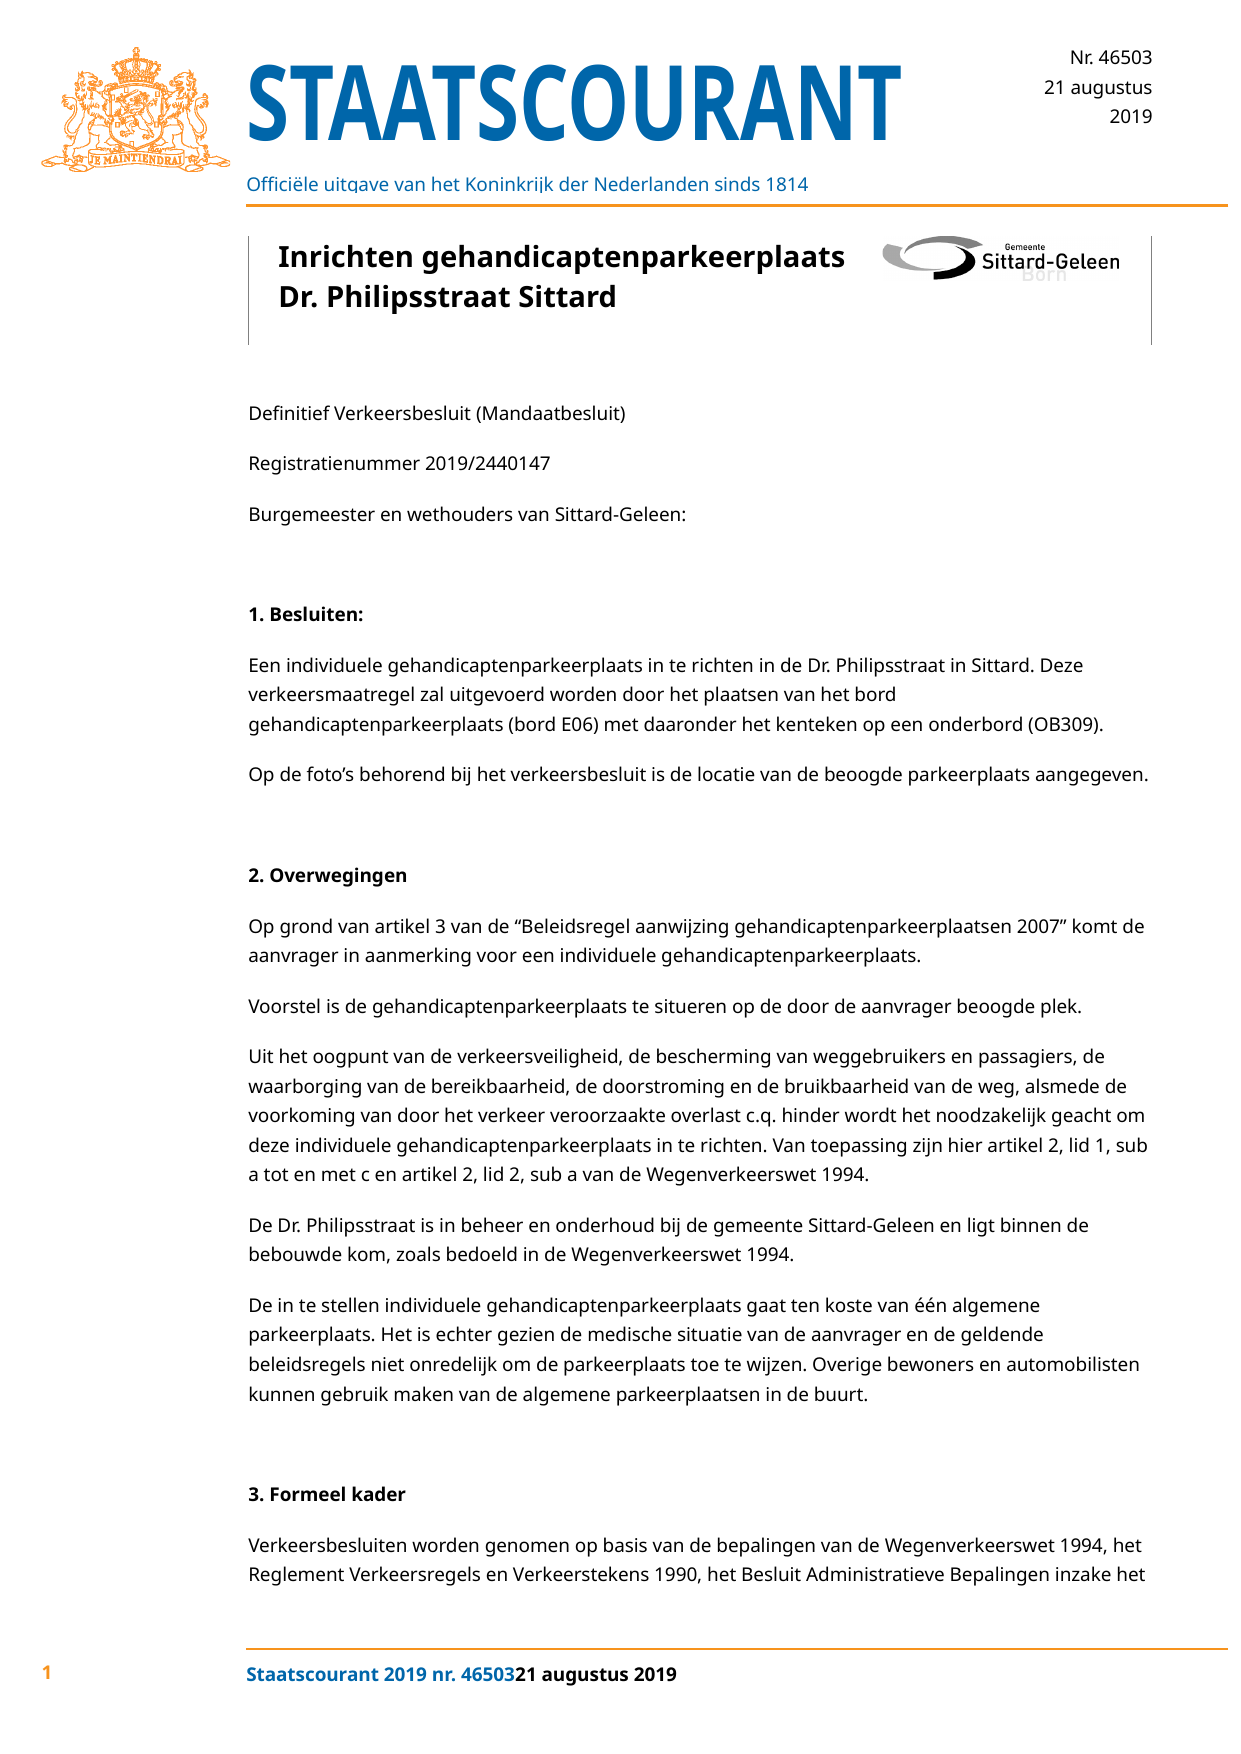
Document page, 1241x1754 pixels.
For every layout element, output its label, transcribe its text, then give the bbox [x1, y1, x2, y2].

table_header Inrichten gehandicaptenparkeerplaats Dr. Philipsstraat Sittard [249, 236, 850, 345]
text 3. Formeel kader [248, 1482, 1152, 1507]
text Op de foto’s behorend bij het verkeersbesluit is de locatie van de beoogde parkeerplaats aangegeven. [248, 762, 1152, 787]
table_header [850, 236, 1151, 345]
text Verkeersbesluiten worden genomen op basis van de bepalingen van de Wegenverkeerswet 1994, het Reglement Verkeersregels en Verkeerstekens 1990, het Besluit Administratieve Bepalingen inzake het [248, 1532, 1152, 1587]
text De in te stellen individuele gehandicaptenparkeerplaats gaat ten koste van één algemene parkeerplaats. Het is echter gezien de medische situatie van de aanvrager en de geldende beleidsregels niet onredelijk om de parkeerplaats toe te wijzen. Overige bewoners en automobilisten kunnen gebruik maken van de algemene parkeerplaatsen in de buurt. [248, 1292, 1152, 1407]
text Voorstel is de gehandicaptenparkeerplaats te situeren op de door de aanvrager beoogde plek. [248, 993, 1152, 1019]
text Burgemeester en wethouders van Sittard-Geleen: [248, 501, 1152, 527]
text Definitief Verkeersbesluit (Mandaatbesluit) [248, 400, 1152, 426]
text 1. Besluiten: [248, 602, 1152, 627]
text Een individuele gehandicaptenparkeerplaats in te richten in de Dr. Philipsstraat in Sittard. Deze verkeersmaatregel zal uitgevoerd worden door het plaatsen van het bord gehandicaptenparkeerplaats (bord E06) met daaronder het kenteken op een onderbord (OB309). [248, 652, 1152, 737]
picture [41, 47, 231, 172]
text Registratienummer 2019/2440147 [248, 450, 1152, 476]
text De Dr. Philipsstraat is in beheer en onderhoud bij de gemeente Sittard-Geleen en ligt binnen de bebouwde kom, zoals bedoeld in de Wegenverkeerswet 1994. [248, 1212, 1152, 1267]
picture [882, 236, 1119, 281]
text Uit het oogpunt van de verkeersveiligheid, de bescherming van weggebruikers en passagiers, de waarborging van de bereikbaarheid, de doorstroming en de bruikbaarheid van de weg, alsmede de voorkoming van door het verkeer veroorzaakte overlast c.q. hinder wordt het noodzakelijk geacht om deze individuele gehandicaptenparkeerplaats in te richten. Van toepassing zijn hier artikel 2, lid 1, sub a tot en met c en artikel 2, lid 2, sub a van de Wegenverkeerswet 1994. [248, 1043, 1152, 1187]
text Op grond van artikel 3 van de “Beleidsregel aanwijzing gehandicaptenparkeerplaatsen 2007” komt de aanvrager in aanmerking voor een individuele gehandicaptenparkeerplaats. [248, 913, 1152, 968]
text 2. Overwegingen [248, 862, 1152, 888]
